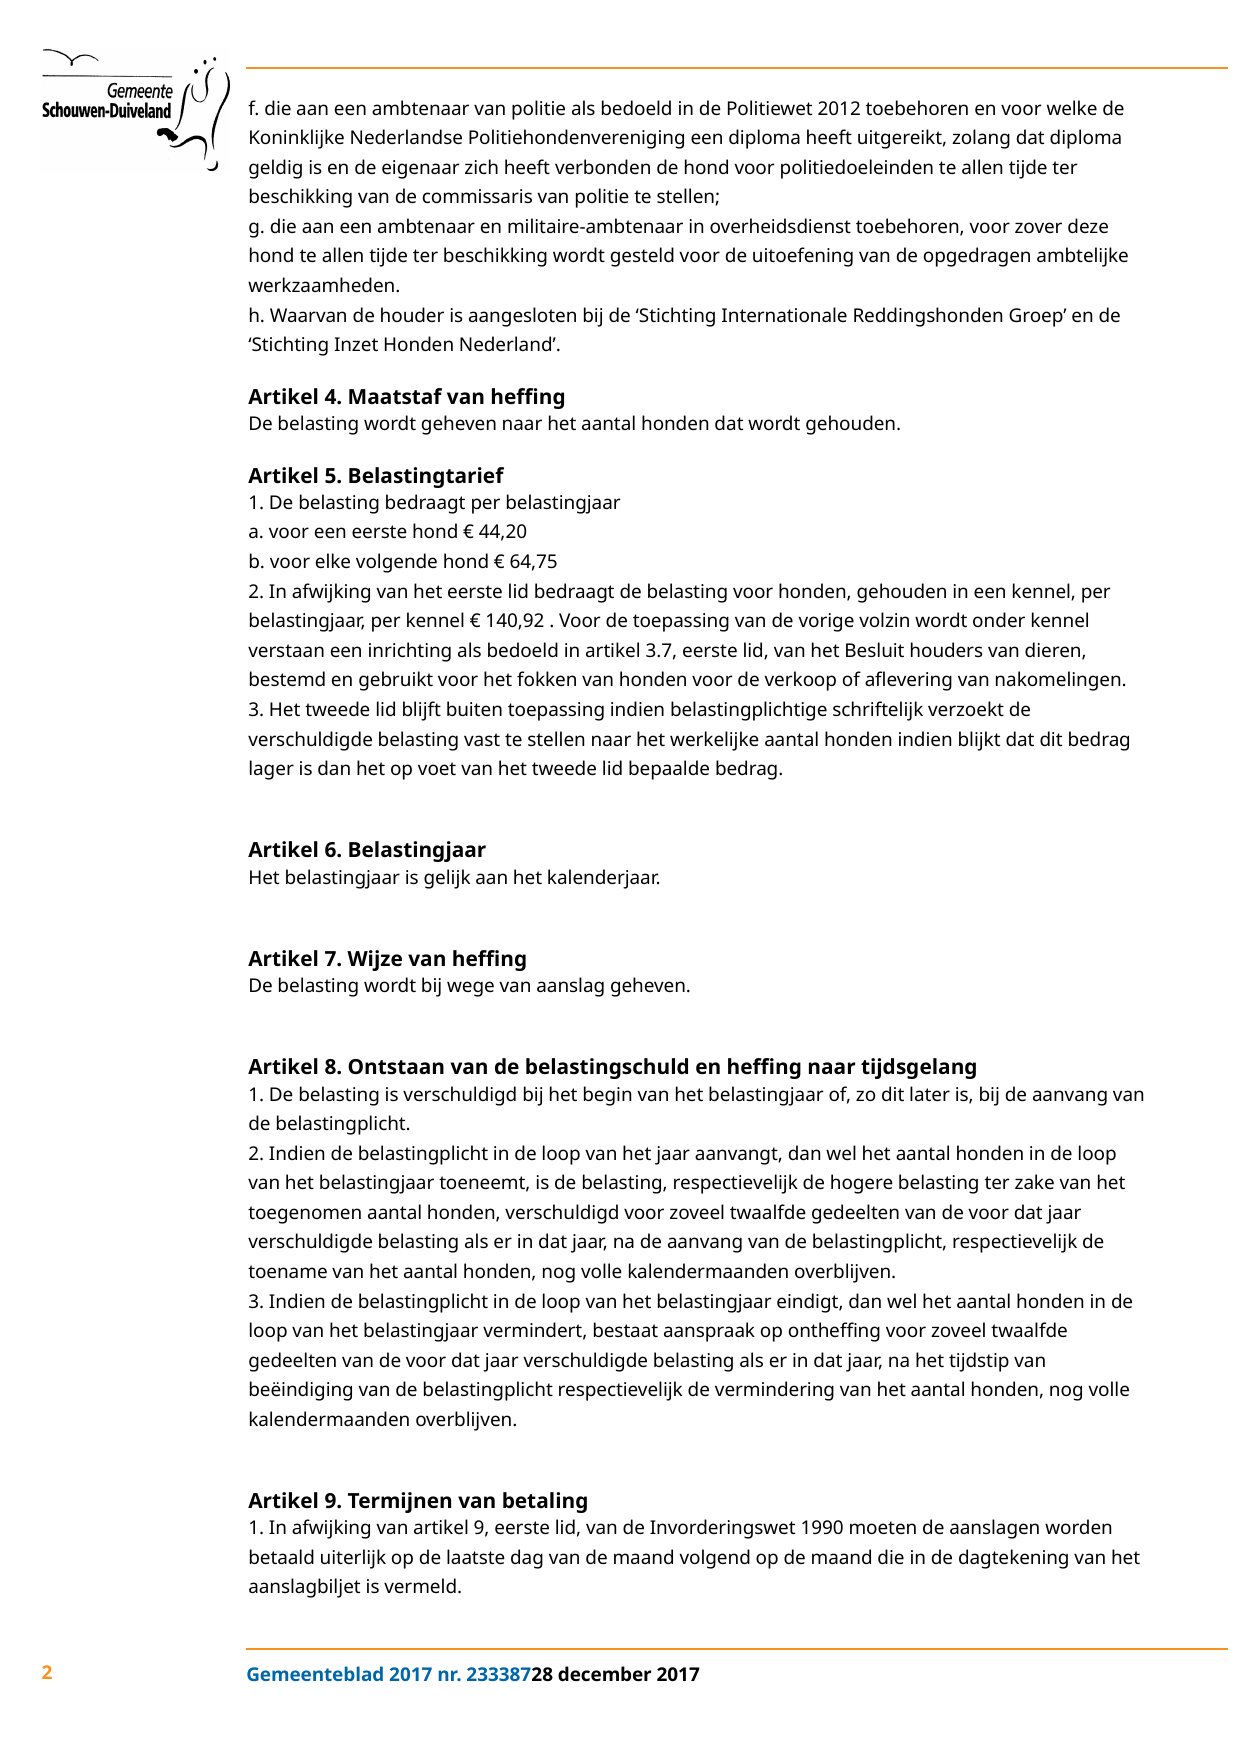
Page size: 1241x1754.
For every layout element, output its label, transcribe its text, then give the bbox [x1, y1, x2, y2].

text a. voor een eerste hond € 44,20 [248, 519, 1152, 544]
text Het belastingjaar is gelijk aan het kalenderjaar. [248, 864, 1152, 889]
text Artikel 6. Belastingjaar [248, 835, 1152, 864]
text Artikel 9. Termijnen van betaling [248, 1486, 1152, 1514]
text Artikel 7. Wijze van heffing [248, 944, 1152, 972]
text b. voor elke volgende hond € 64,75 [248, 548, 1152, 574]
text g. die aan een ambtenaar en militaire-ambtenaar in overheidsdienst toebehoren, voor zover deze hond te allen tijde ter beschikking wordt gesteld voor de uitoefening van de opgedragen ambtelijke werkzaamheden. [248, 213, 1152, 298]
text De belasting wordt geheven naar het aantal honden dat wordt gehouden. [248, 410, 1152, 436]
text f. die aan een ambtenaar van politie als bedoeld in de Politiewet 2012 toebehoren en voor welke de Koninklijke Nederlandse Politiehondenvereniging een diploma heeft uitgereikt, zolang dat diploma geldig is en de eigenaar zich heeft verbonden de hond voor politiedoeleinden te allen tijde ter beschikking van de commissaris van politie te stellen; [248, 95, 1152, 209]
text 2. In afwijking van het eerste lid bedraagt de belasting voor honden, gehouden in een kennel, per belastingjaar, per kennel € 140,92 . Voor de toepassing van de vorige volzin wordt onder kennel verstaan een inrichting als bedoeld in artikel 3.7, eerste lid, van het Besluit houders van dieren, bestemd en gebruikt voor het fokken van honden voor de verkoop of aflevering van nakomelingen. [248, 578, 1152, 692]
text 1. De belasting bedraagt per belastingjaar [248, 489, 1152, 515]
text Artikel 5. Belastingtarief [248, 461, 1152, 489]
text 1. De belasting is verschuldigd bij het begin van het belastingjaar of, zo dit later is, bij de aanvang van de belastingplicht. [248, 1081, 1152, 1136]
text 3. Het tweede lid blijft buiten toepassing indien belastingplichtige schriftelijk verzoekt de verschuldigde belasting vast te stellen naar het werkelijke aantal honden indien blijkt dat dit bedrag lager is dan het op voet van het tweede lid bepaalde bedrag. [248, 696, 1152, 781]
text Artikel 4. Maatstaf van heffing [248, 382, 1152, 410]
text 3. Indien de belastingplicht in de loop van het belastingjaar eindigt, dan wel het aantal honden in de loop van het belastingjaar vermindert, bestaat aanspraak op ontheffing voor zoveel twaalfde gedeelten van de voor dat jaar verschuldigde belasting als er in dat jaar, na het tijdstip van beëindiging van de belastingplicht respectievelijk de vermindering van het aantal honden, nog volle kalendermaanden overblijven. [248, 1288, 1152, 1432]
picture [41, 47, 231, 172]
text Artikel 8. Ontstaan van de belastingschuld en heffing naar tijdsgelang [248, 1052, 1152, 1081]
text 1. In afwijking van artikel 9, eerste lid, van de Invorderingswet 1990 moeten de aanslagen worden betaald uiterlijk op de laatste dag van de maand volgend op de maand die in de dagtekening van het aanslagbiljet is vermeld. [248, 1514, 1152, 1599]
text De belasting wordt bij wege van aanslag geheven. [248, 972, 1152, 998]
text h. Waarvan de houder is aangesloten bij de ‘Stichting Internationale Reddingshonden Groep’ en de ‘Stichting Inzet Honden Nederland’. [248, 302, 1152, 357]
text 2. Indien de belastingplicht in de loop van het jaar aanvangt, dan wel het aantal honden in de loop van het belastingjaar toeneemt, is de belasting, respectievelijk de hogere belasting ter zake van het toegenomen aantal honden, verschuldigd voor zoveel twaalfde gedeelten van de voor dat jaar verschuldigde belasting als er in dat jaar, na de aanvang van de belastingplicht, respectievelijk de toename van het aantal honden, nog volle kalendermaanden overblijven. [248, 1140, 1152, 1284]
